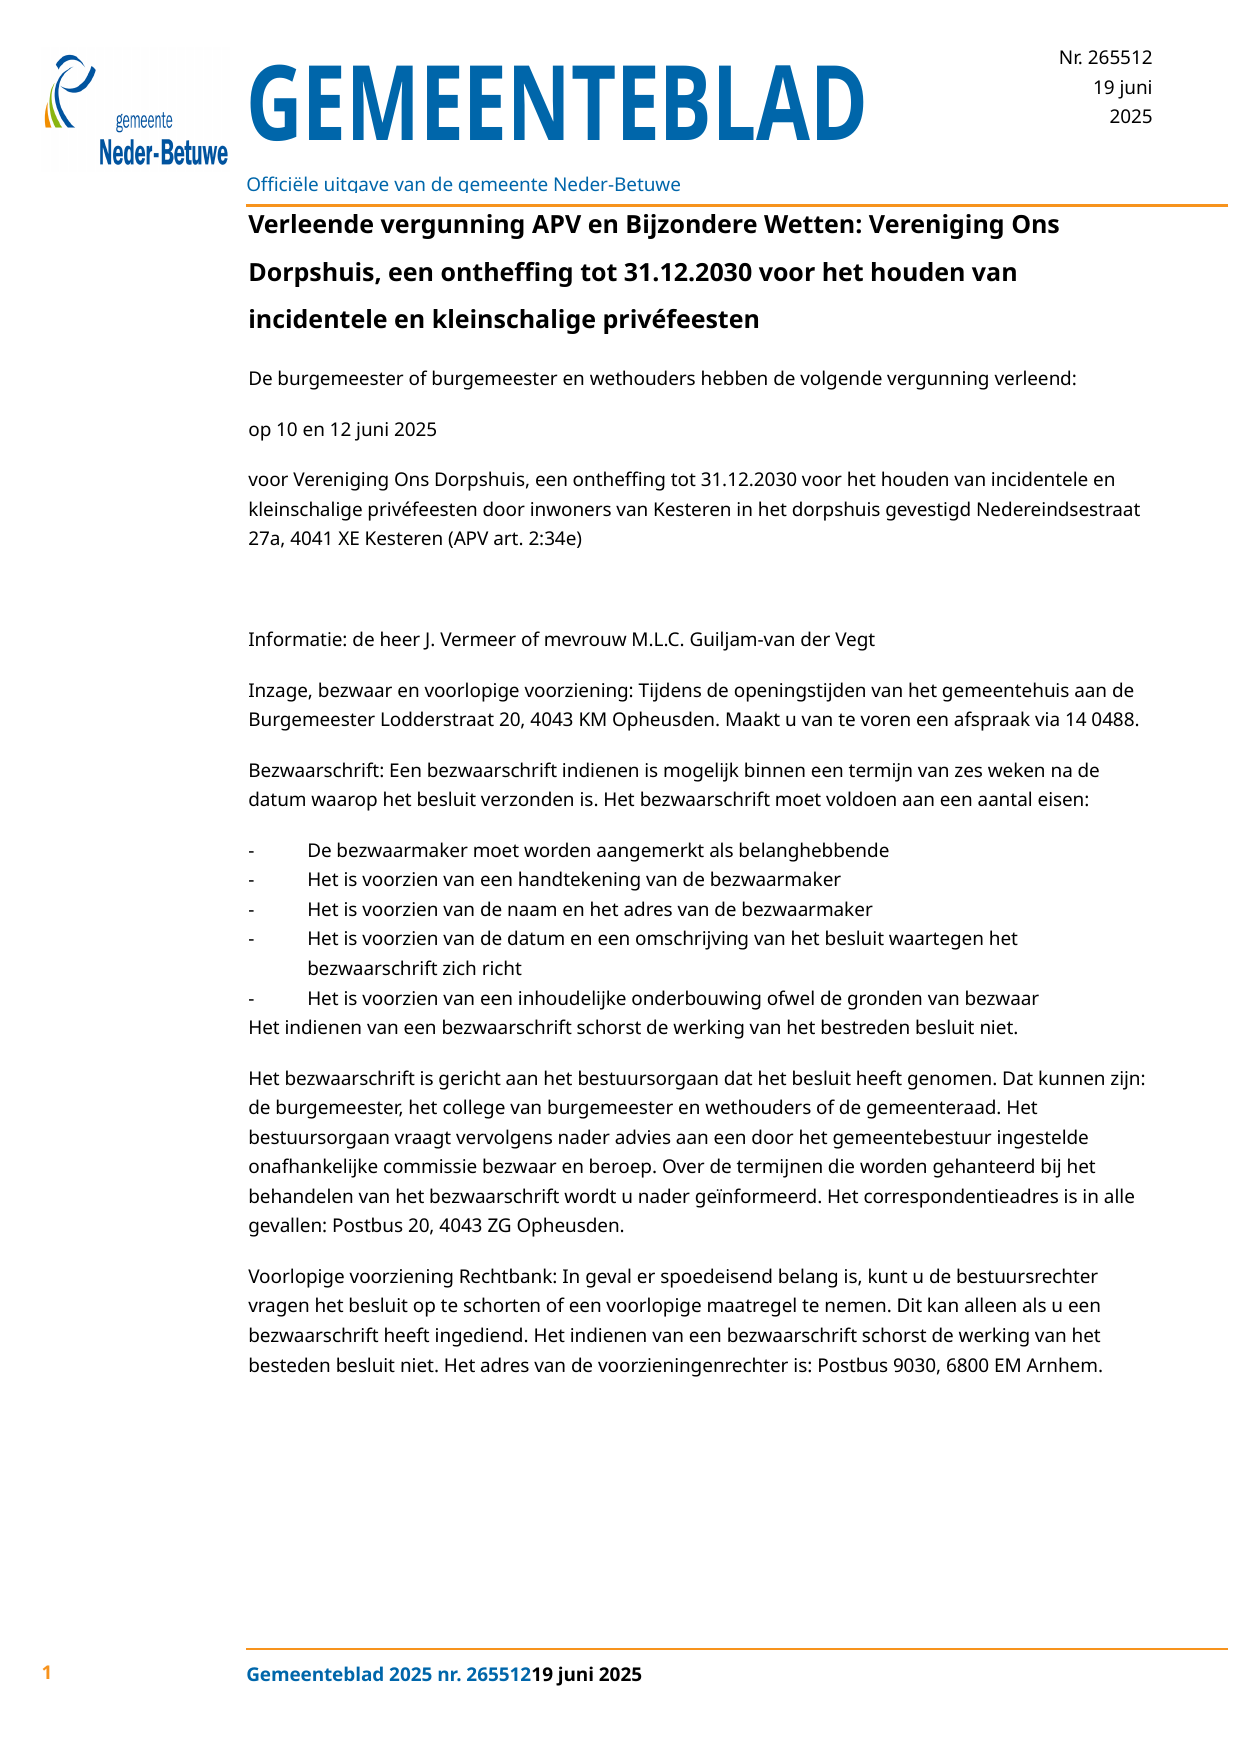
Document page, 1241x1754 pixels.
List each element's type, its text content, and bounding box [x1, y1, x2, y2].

text voor Vereniging Ons Dorpshuis, een ontheffing tot 31.12.2030 voor het houden van incidentele en kleinschalige privéfeesten door inwoners van Kesteren in het dorpshuis gevestigd Nedereindsestraat 27a, 4041 XE Kesteren (APV art. 2:34e) [248, 466, 1152, 551]
text Informatie: de heer J. Vermeer of mevrouw M.L.C. Guiljam-van der Vegt [248, 626, 1152, 652]
text op 10 en 12 juni 2025 [248, 416, 1152, 442]
list Het is voorzien van de datum en een omschrijving van het besluit waartegen het bezwaarschrift zich richt [248, 926, 1152, 981]
picture [41, 47, 231, 172]
text De burgemeester of burgemeester en wethouders hebben de volgende vergunning verleend: [248, 366, 1152, 391]
list Het is voorzien van een inhoudelijke onderbouwing ofwel de gronden van bezwaar [248, 985, 1152, 1010]
text Verleende vergunning APV en Bijzondere Wetten: Vereniging Ons Dorpshuis, een ontheffing tot 31.12.2030 voor het houden van incidentele en kleinschalige privéfeesten [248, 207, 1152, 336]
list De bezwaarmaker moet worden aangemerkt als belanghebbende [248, 837, 1152, 862]
text Het bezwaarschrift is gericht aan het bestuursorgaan dat het besluit heeft genomen. Dat kunnen zijn: de burgemeester, het college van burgemeester en wethouders of de gemeenteraad. Het bestuursorgaan vraagt vervolgens nader advies aan een door het gemeentebestuur ingestelde onafhankelijke commissie bezwaar en beroep. Over de termijnen die worden gehanteerd bij het behandelen van het bezwaarschrift wordt u nader geïnformeerd. Het correspondentieadres is in alle gevallen: Postbus 20, 4043 ZG Opheusden. [248, 1065, 1152, 1238]
list Het is voorzien van een handtekening van de bezwaarmaker [248, 866, 1152, 892]
text Het indienen van een bezwaarschrift schorst de werking van het bestreden besluit niet. [248, 1014, 1152, 1040]
text Inzage, bezwaar en voorlopige voorziening: Tijdens de openingstijden van het gemeentehuis aan de Burgemeester Lodderstraat 20, 4043 KM Opheusden. Maakt u van te voren een afspraak via 14 0488. [248, 677, 1152, 732]
list Het is voorzien van de naam en het adres van de bezwaarmaker [248, 896, 1152, 922]
text Bezwaarschrift: Een bezwaarschrift indienen is mogelijk binnen een termijn van zes weken na de datum waarop het besluit verzonden is. Het bezwaarschrift moet voldoen aan een aantal eisen: [248, 757, 1152, 812]
text Voorlopige voorziening Rechtbank: In geval er spoedeisend belang is, kunt u de bestuursrechter vragen het besluit op te schorten of een voorlopige maatregel te nemen. Dit kan alleen als u een bezwaarschrift heeft ingediend. Het indienen van een bezwaarschrift schorst de werking van het besteden besluit niet. Het adres van de voorzieningenrechter is: Postbus 9030, 6800 EM Arnhem. [248, 1263, 1152, 1377]
